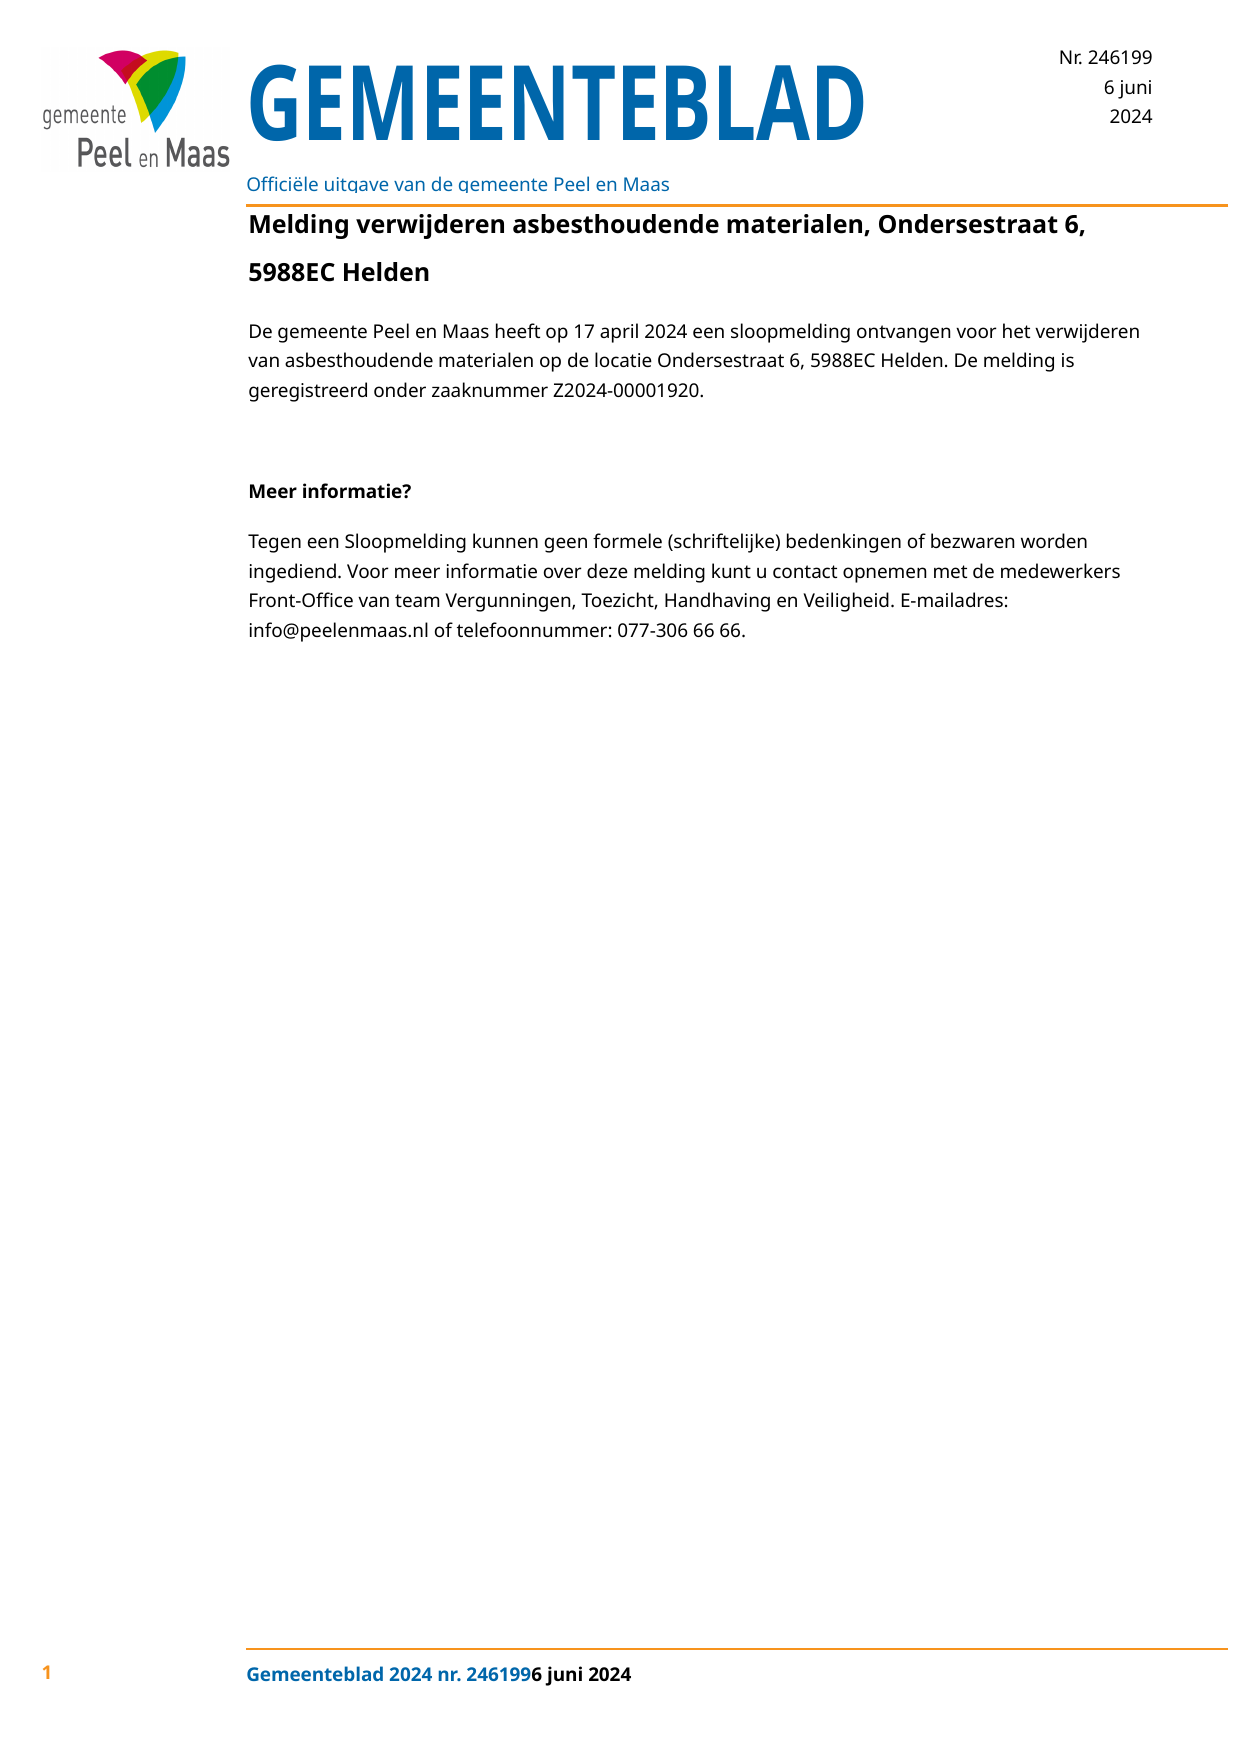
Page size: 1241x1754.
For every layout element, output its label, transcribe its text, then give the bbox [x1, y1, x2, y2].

text Melding verwijderen asbesthoudende materialen, Ondersestraat 6, 5988EC Helden [248, 207, 1152, 288]
text Meer informatie? [248, 478, 1152, 504]
text Tegen een Sloopmelding kunnen geen formele (schriftelijke) bedenkingen of bezwaren worden ingediend. Voor meer informatie over deze melding kunt u contact opnemen met de medewerkers Front-Office van team Vergunningen, Toezicht, Handhaving en Veiligheid. E-mailadres: info@peelenmaas.nl of telefoonnummer: 077-306 66 66. [248, 528, 1152, 643]
picture [41, 47, 231, 172]
text De gemeente Peel en Maas heeft op 17 april 2024 een sloopmelding ontvangen voor het verwijderen van asbesthoudende materialen op de locatie Ondersestraat 6, 5988EC Helden. De melding is geregistreerd onder zaaknummer Z2024-00001920. [248, 318, 1152, 403]
